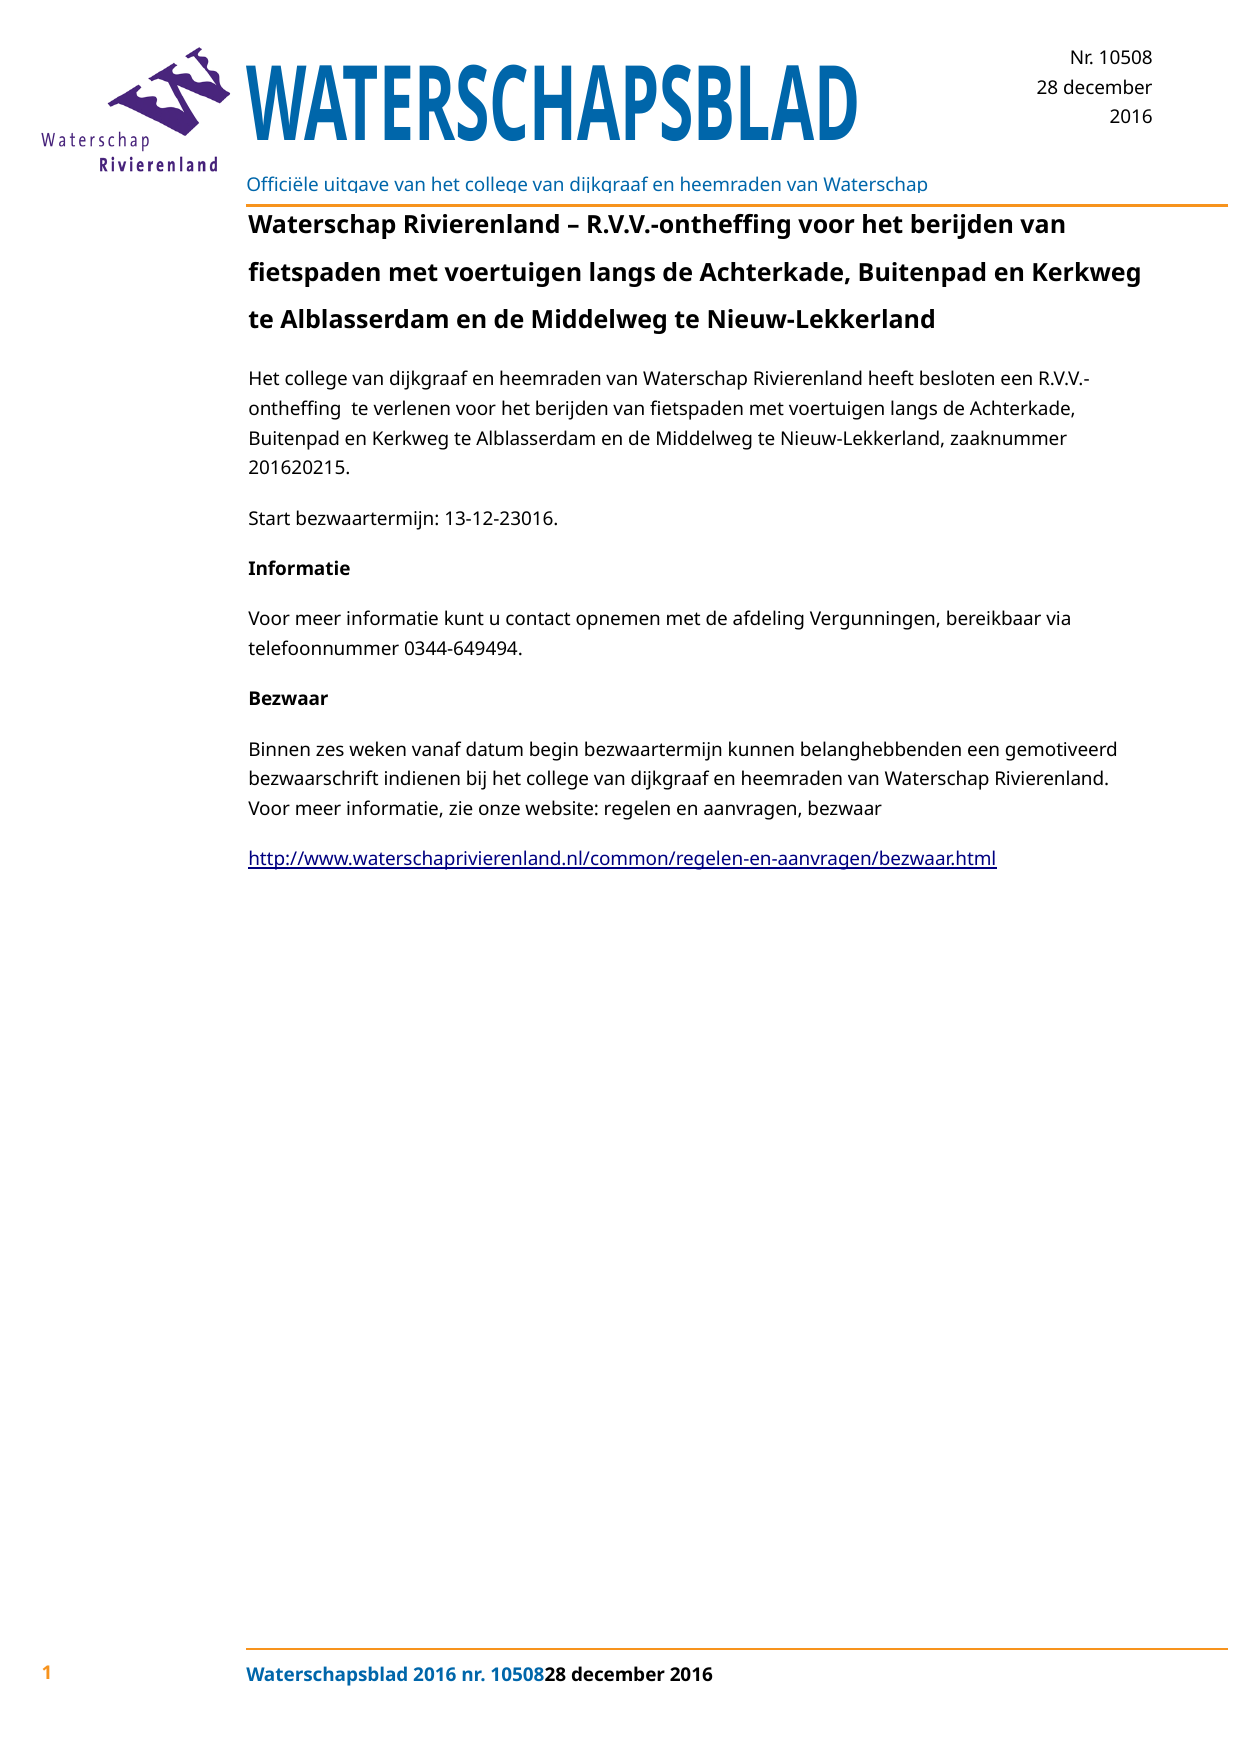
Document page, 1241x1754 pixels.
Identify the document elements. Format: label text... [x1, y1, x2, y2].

text Binnen zes weken vanaf datum begin bezwaartermijn kunnen belanghebbenden een gemotiveerd bezwaarschrift indienen bij het college van dijkgraaf en heemraden van Waterschap Rivierenland. Voor meer informatie, zie onze website: regelen en aanvragen, bezwaar [248, 736, 1152, 821]
text Bezwaar [248, 686, 1152, 711]
text Voor meer informatie kunt u contact opnemen met de afdeling Vergunningen, bereikbaar via telefoonnummer 0344-649494. [248, 606, 1152, 661]
text Informatie [248, 555, 1152, 581]
picture [41, 47, 231, 172]
text Het college van dijkgraaf en heemraden van Waterschap Rivierenland heeft besloten een R.V.V.-ontheffing te verlenen voor het berijden van fietspaden met voertuigen langs de Achterkade, Buitenpad en Kerkweg te Alblasserdam en de Middelweg te Nieuw-Lekkerland, zaaknummer 201620215. [248, 366, 1152, 480]
text Waterschap Rivierenland – R.V.V.-ontheffing voor het berijden van fietspaden met voertuigen langs de Achterkade, Buitenpad en Kerkweg te Alblasserdam en de Middelweg te Nieuw-Lekkerland [248, 207, 1152, 336]
text http://www.waterschaprivierenland.nl/common/regelen-en-aanvragen/bezwaar.html [248, 846, 1152, 871]
text Start bezwaartermijn: 13-12-23016. [248, 505, 1152, 530]
